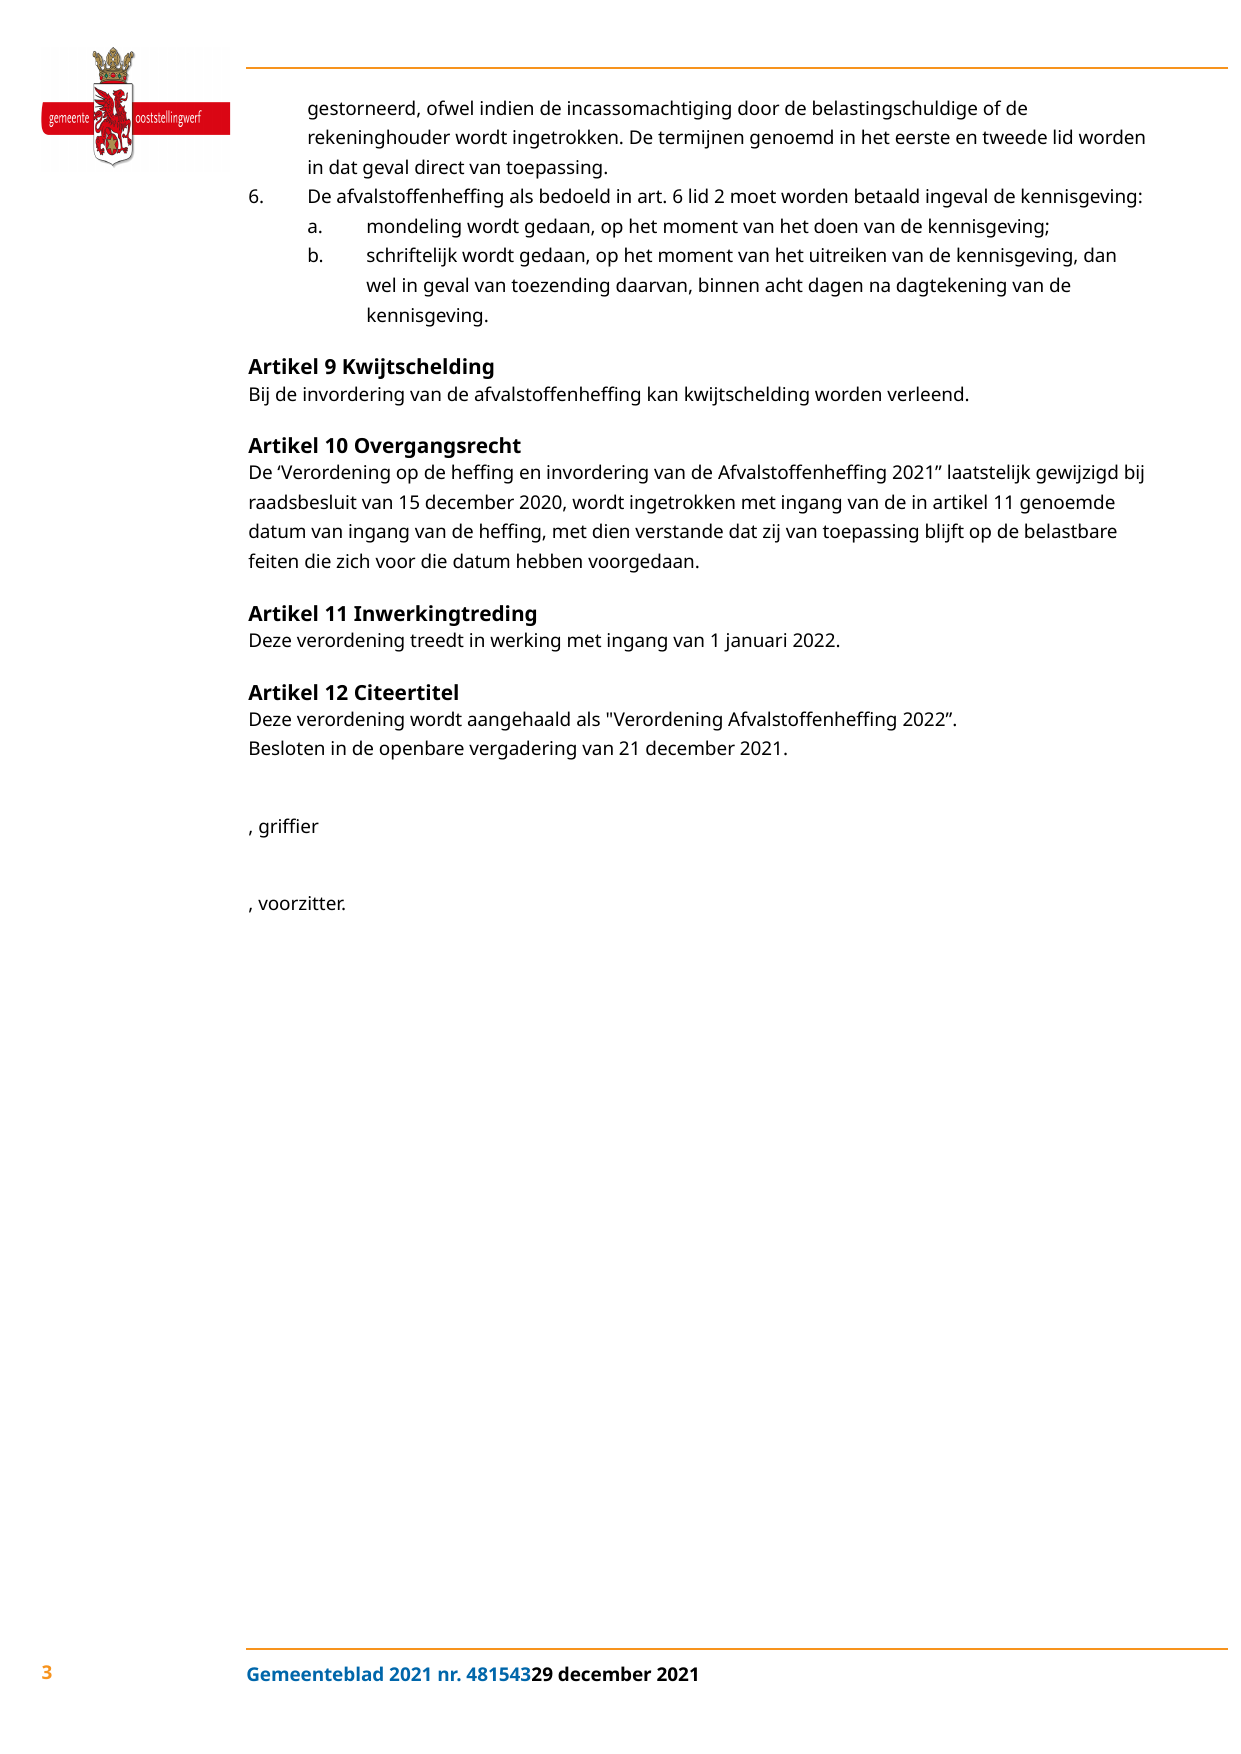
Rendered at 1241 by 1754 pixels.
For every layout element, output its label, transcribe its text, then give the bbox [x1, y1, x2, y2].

text Artikel 12 Citeertitel [248, 678, 1152, 706]
text Artikel 11 Inwerkingtreding [248, 599, 1152, 627]
text Deze verordening treedt in werking met ingang van 1 januari 2022. [248, 627, 1152, 653]
text , griffier [248, 813, 1152, 838]
text Besloten in de openbare vergadering van 21 december 2021. [248, 736, 1152, 761]
text Bij de invordering van de afvalstoffenheffing kan kwijtschelding worden verleend. [248, 381, 1152, 406]
text Deze verordening wordt aangehaald als "Verordening Afvalstoffenheffing 2022”. [248, 706, 1152, 732]
list mondeling wordt gedaan, op het moment van het doen van de kennisgeving; [307, 213, 1152, 239]
list gestorneerd, ofwel indien de incassomachtiging door de belastingschuldige of de rekeninghouder wordt ingetrokken. De termijnen genoemd in het eerste en tweede lid worden in dat geval direct van toepassing. [248, 95, 1152, 180]
text De ‘Verordening op de heffing en invordering van de Afvalstoffenheffing 2021” laatstelijk gewijzigd bij raadsbesluit van 15 december 2020, wordt ingetrokken met ingang van de in artikel 11 genoemde datum van ingang van de heffing, met dien verstande dat zij van toepassing blijft op de belastbare feiten die zich voor die datum hebben voorgedaan. [248, 459, 1152, 574]
text Artikel 9 Kwijtschelding [248, 352, 1152, 381]
text Artikel 10 Overgangsrecht [248, 431, 1152, 459]
picture [41, 47, 231, 172]
list schriftelijk wordt gedaan, op het moment van het uitreiken van de kennisgeving, dan wel in geval van toezending daarvan, binnen acht dagen na dagtekening van de kennisgeving. [307, 243, 1152, 328]
text , voorzitter. [248, 890, 1152, 916]
list De afvalstoffenheffing als bedoeld in art. 6 lid 2 moet worden betaald ingeval de kennisgeving: [248, 183, 1152, 209]
